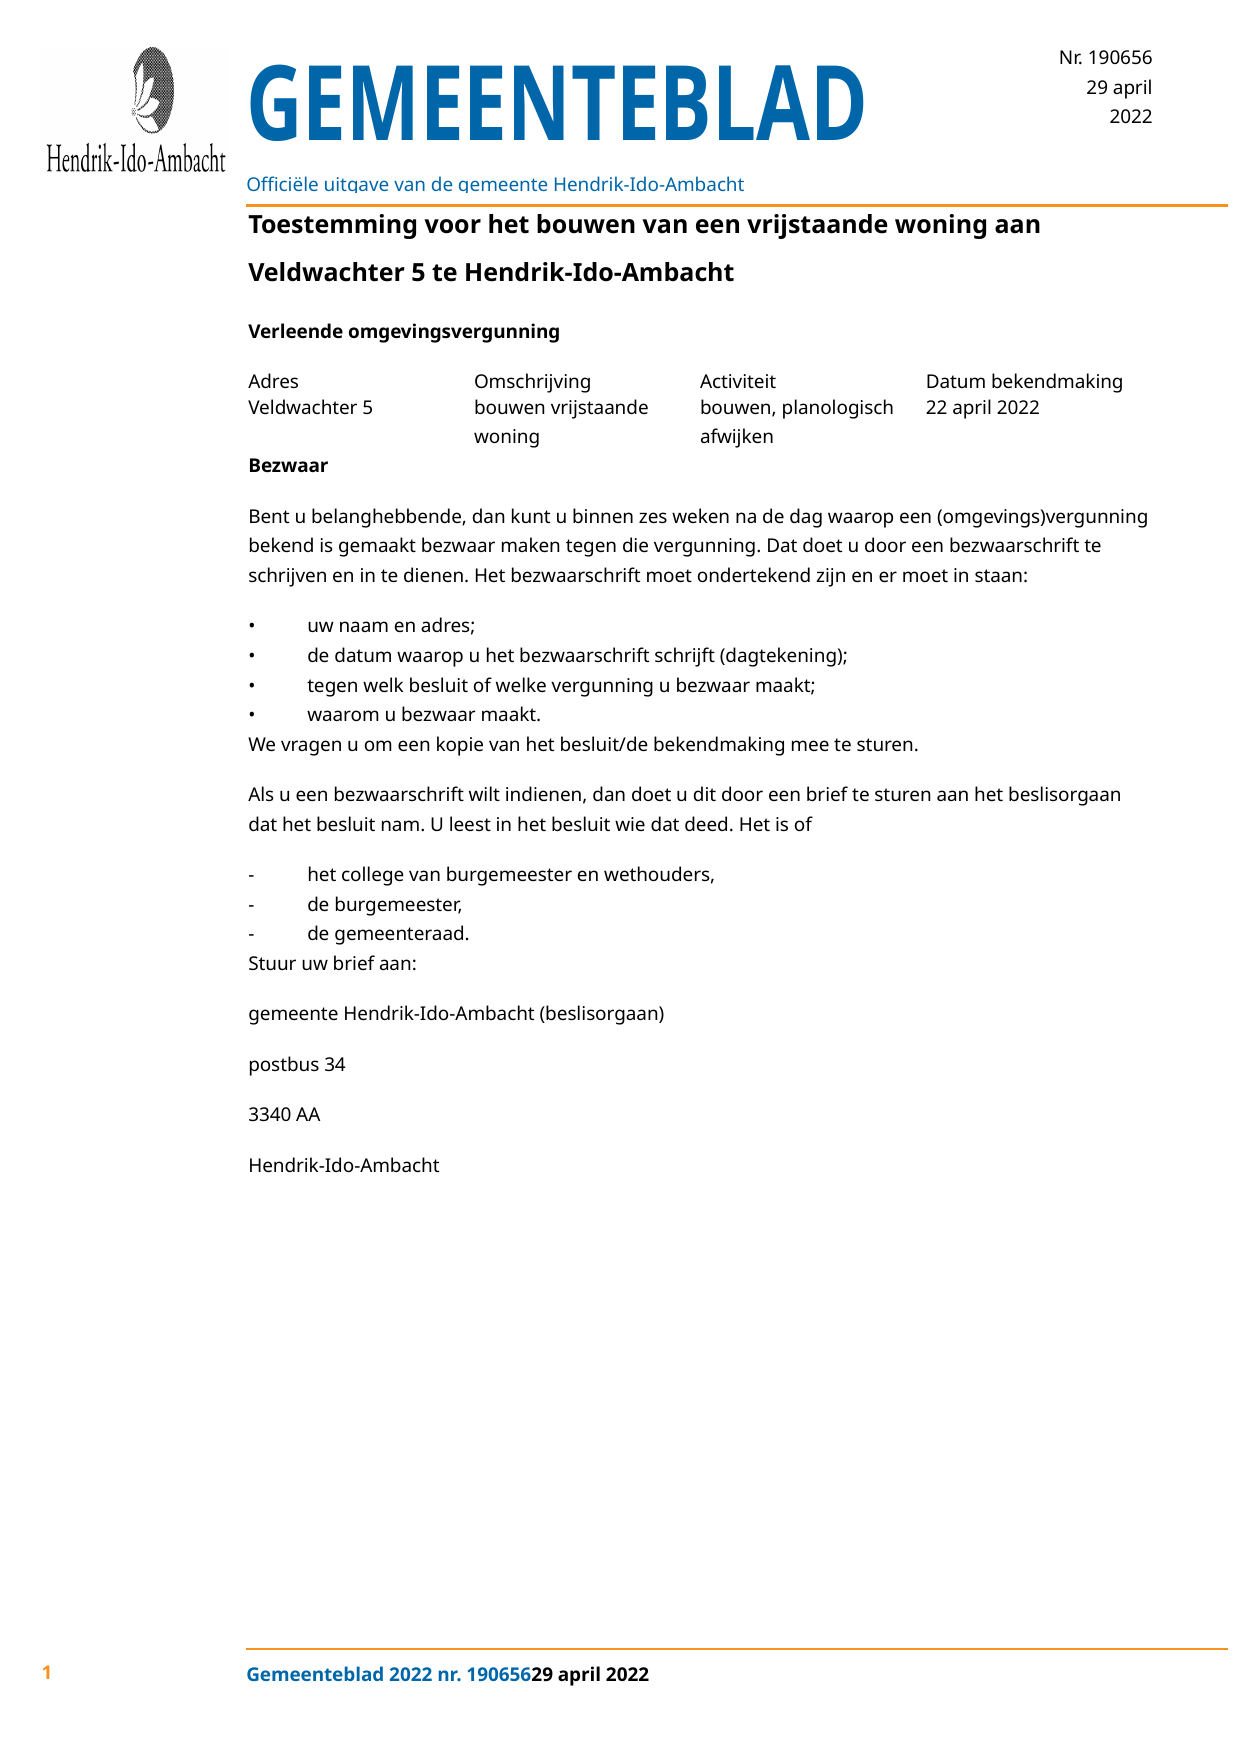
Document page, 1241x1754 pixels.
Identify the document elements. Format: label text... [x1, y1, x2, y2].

list het college van burgemeester en wethouders, [248, 861, 1152, 887]
list de datum waarop u het bezwaarschrift schrijft (dagtekening); [248, 642, 1152, 668]
table_header Omschrijving [474, 369, 700, 394]
text Als u een bezwaarschrift wilt indienen, dan doet u dit door een brief te sturen aan het beslisorgaan dat het besluit nam. U leest in het besluit wie dat deed. Het is of [248, 781, 1152, 837]
table_cell bouwen, planologisch afwijken [700, 394, 926, 449]
table_cell bouwen vrijstaande woning [474, 394, 700, 449]
text gemeente Hendrik-Ido-Ambacht (beslisorgaan) [248, 1001, 1152, 1026]
text We vragen u om een kopie van het besluit/de bekendmaking mee te sturen. [248, 731, 1152, 757]
table_header Adres [248, 369, 474, 394]
text Stuur uw brief aan: [248, 950, 1152, 976]
text Bezwaar [248, 453, 1152, 478]
text Hendrik-Ido-Ambacht [248, 1152, 1152, 1178]
list uw naam en adres; [248, 613, 1152, 638]
picture [41, 47, 231, 172]
list waarom u bezwaar maakt. [248, 701, 1152, 727]
list de gemeenteraad. [248, 921, 1152, 946]
table_cell 22 april 2022 [926, 394, 1152, 449]
table_header Datum bekendmaking [926, 369, 1152, 394]
text postbus 34 [248, 1051, 1152, 1077]
table_header Activiteit [700, 369, 926, 394]
table_cell Veldwachter 5 [248, 394, 474, 449]
text Verleende omgevingsvergunning [248, 318, 1152, 344]
text Toestemming voor het bouwen van een vrijstaande woning aan Veldwachter 5 te Hendrik-Ido-Ambacht [248, 207, 1152, 288]
text Bent u belanghebbende, dan kunt u binnen zes weken na de dag waarop een (omgevings)vergunning bekend is gemaakt bezwaar maken tegen die vergunning. Dat doet u door een bezwaarschrift te schrijven en in te dienen. Het bezwaarschrift moet ondertekend zijn en er moet in staan: [248, 503, 1152, 588]
list de burgemeester, [248, 891, 1152, 917]
text 3340 AA [248, 1101, 1152, 1127]
list tegen welk besluit of welke vergunning u bezwaar maakt; [248, 672, 1152, 698]
